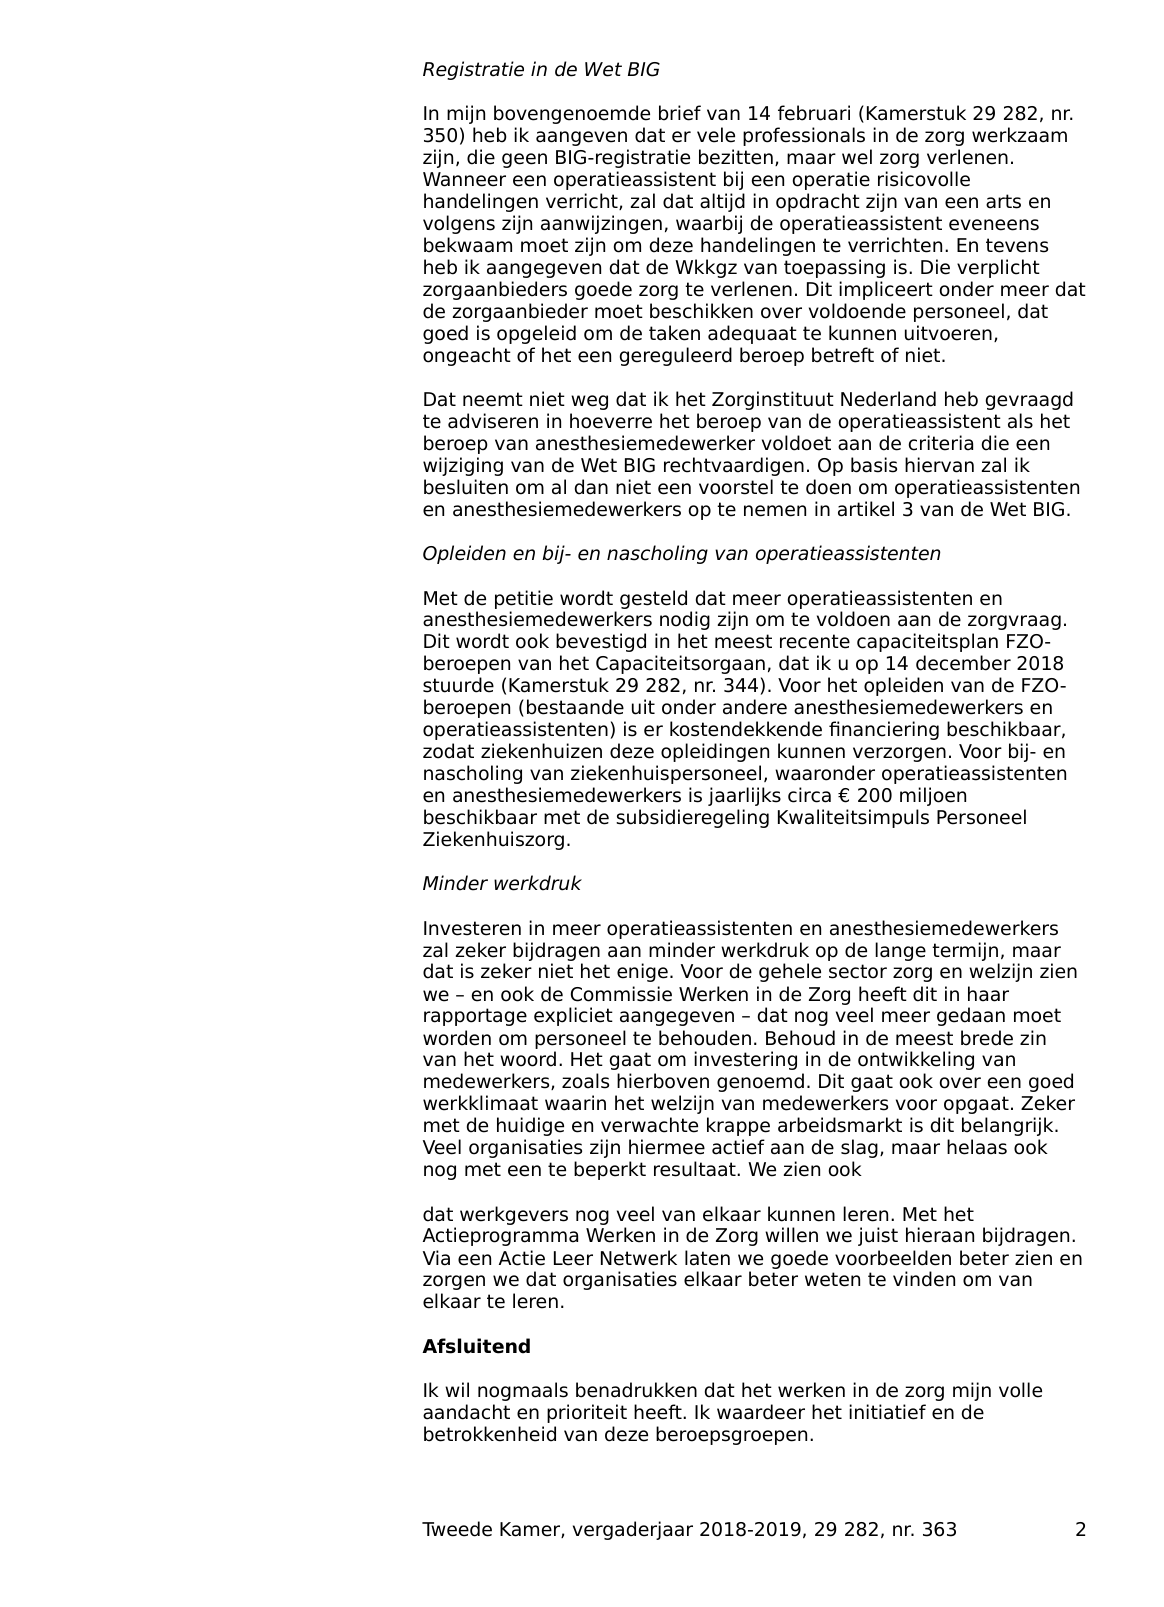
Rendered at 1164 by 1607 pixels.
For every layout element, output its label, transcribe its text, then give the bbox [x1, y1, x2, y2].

text In mijn bovengenoemde brief van 14 februari (Kamerstuk 29 282, nr. 350) heb ik aangeven dat er vele professionals in de zorg werkzaam zijn, die geen BIG-registratie bezitten, maar wel zorg verlenen. Wanneer een operatieassistent bij een operatie risicovolle handelingen verricht, zal dat altijd in opdracht zijn van een arts en volgens zijn aanwijzingen, waarbij de operatieassistent eveneens bekwaam moet zijn om deze handelingen te verrichten. En tevens heb ik aangegeven dat de Wkkgz van toepassing is. Die verplicht zorgaanbieders goede zorg te verlenen. Dit impliceert onder meer dat de zorgaanbieder moet beschikken over voldoende personeel, dat goed is opgeleid om de taken adequaat te kunnen uitvoeren, ongeacht of het een gereguleerd beroep betreft of niet. [422, 103, 1087, 367]
text Met de petitie wordt gesteld dat meer operatieassistenten en anesthesiemedewerkers nodig zijn om te voldoen aan de zorgvraag. Dit wordt ook bevestigd in het meest recente capaciteitsplan FZO-beroepen van het Capaciteitsorgaan, dat ik u op 14 december 2018 stuurde (Kamerstuk 29 282, nr. 344). Voor het opleiden van de FZO-beroepen (bestaande uit onder andere anesthesiemedewerkers en operatieassistenten) is er kostendekkende financiering beschikbaar, zodat ziekenhuizen deze opleidingen kunnen verzorgen. Voor bij- en nascholing van ziekenhuispersoneel, waaronder operatieassistenten en anesthesiemedewerkers is jaarlijks circa € 200 miljoen beschikbaar met de subsidieregeling Kwaliteitsimpuls Personeel Ziekenhuiszorg. [422, 587, 1087, 851]
subtitle Afsluitend [422, 1336, 1087, 1357]
text dat werkgevers nog veel van elkaar kunnen leren. Met het Actieprogramma Werken in de Zorg willen we juist hieraan bijdragen. Via een Actie Leer Netwerk laten we goede voorbeelden beter zien en zorgen we dat organisaties elkaar beter weten te vinden om van elkaar te leren. [422, 1203, 1087, 1313]
text Dat neemt niet weg dat ik het Zorginstituut Nederland heb gevraagd te adviseren in hoeverre het beroep van de operatieassistent als het beroep van anesthesiemedewerker voldoet aan de criteria die een wijziging van de Wet BIG rechtvaardigen. Op basis hiervan zal ik besluiten om al dan niet een voorstel te doen om operatieassistenten en anesthesiemedewerkers op te nemen in artikel 3 van de Wet BIG. [422, 389, 1087, 521]
subtitle Registratie in de Wet BIG [422, 59, 1087, 81]
text Ik wil nogmaals benadrukken dat het werken in de zorg mijn volle aandacht en prioriteit heeft. Ik waardeer het initiatief en de betrokkenheid van deze beroepsgroepen. [422, 1380, 1087, 1446]
subtitle Opleiden en bij- en nascholing van operatieassistenten [422, 543, 1087, 565]
text Investeren in meer operatieassistenten en anesthesiemedewerkers zal zeker bijdragen aan minder werkdruk op de lange termijn, maar dat is zeker niet het enige. Voor de gehele sector zorg en welzijn zien we – en ook de Commissie Werken in de Zorg heeft dit in haar rapportage expliciet aangegeven – dat nog veel meer gedaan moet worden om personeel te behouden. Behoud in de meest brede zin van het woord. Het gaat om investering in de ontwikkeling van medewerkers, zoals hierboven genoemd. Dit gaat ook over een goed werkklimaat waarin het welzijn van medewerkers voor opgaat. Zeker met de huidige en verwachte krappe arbeidsmarkt is dit belangrijk. Veel organisaties zijn hiermee actief aan de slag, maar helaas ook nog met een te beperkt resultaat. We zien ook [422, 917, 1087, 1181]
subtitle Minder werkdruk [422, 873, 1087, 895]
